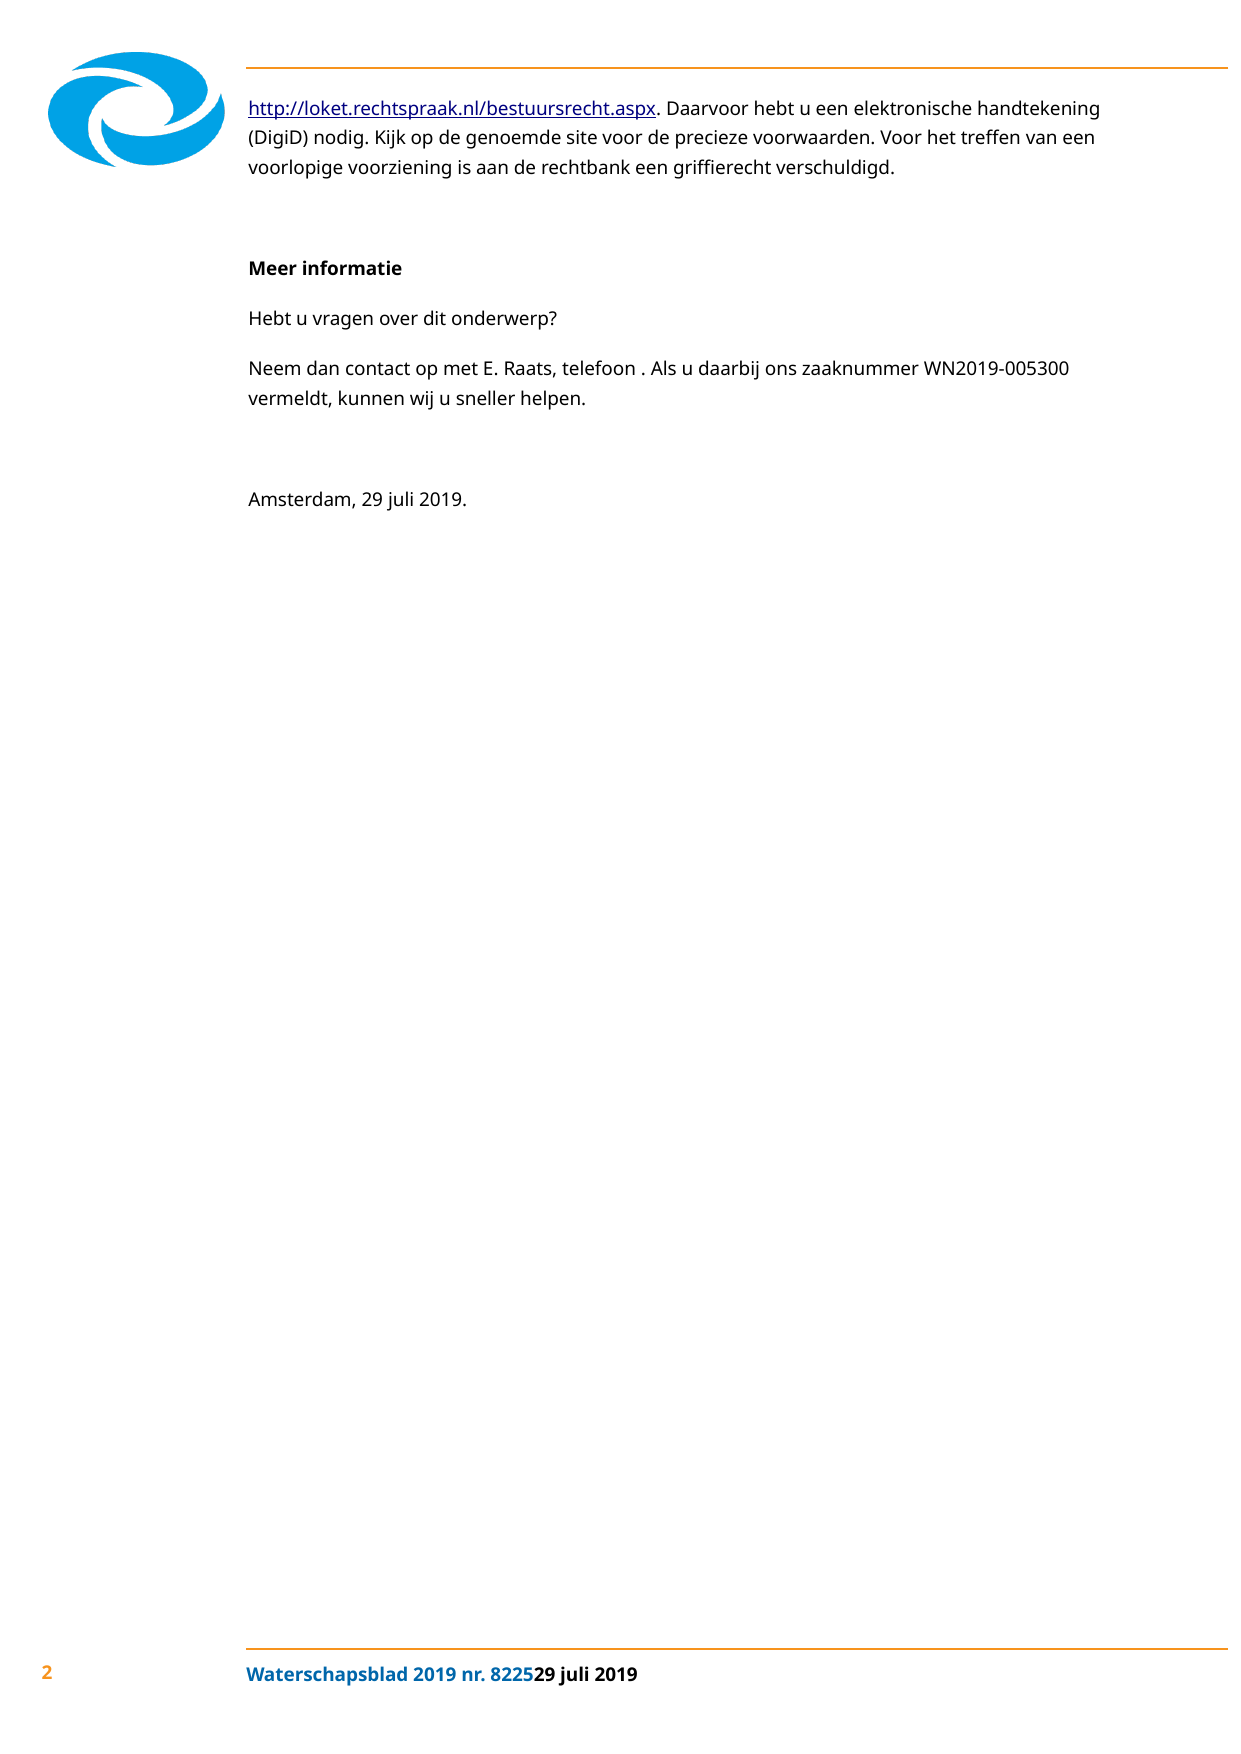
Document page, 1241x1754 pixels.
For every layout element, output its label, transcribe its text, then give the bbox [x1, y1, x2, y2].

text http://loket.rechtspraak.nl/bestuursrecht.aspx. Daarvoor hebt u een elektronische handtekening (DigiD) nodig. Kijk op de genoemde site voor de precieze voorwaarden. Voor het treffen van een voorlopige voorziening is aan de rechtbank een griffierecht verschuldigd. [248, 95, 1152, 180]
text Meer informatie [248, 255, 1152, 281]
picture [41, 47, 231, 172]
text Neem dan contact op met E. Raats, telefoon . Als u daarbij ons zaaknummer WN2019-005300 vermeldt, kunnen wij u sneller helpen. [248, 356, 1152, 411]
text Amsterdam, 29 juli 2019. [248, 486, 1152, 512]
text Hebt u vragen over dit onderwerp? [248, 305, 1152, 331]
